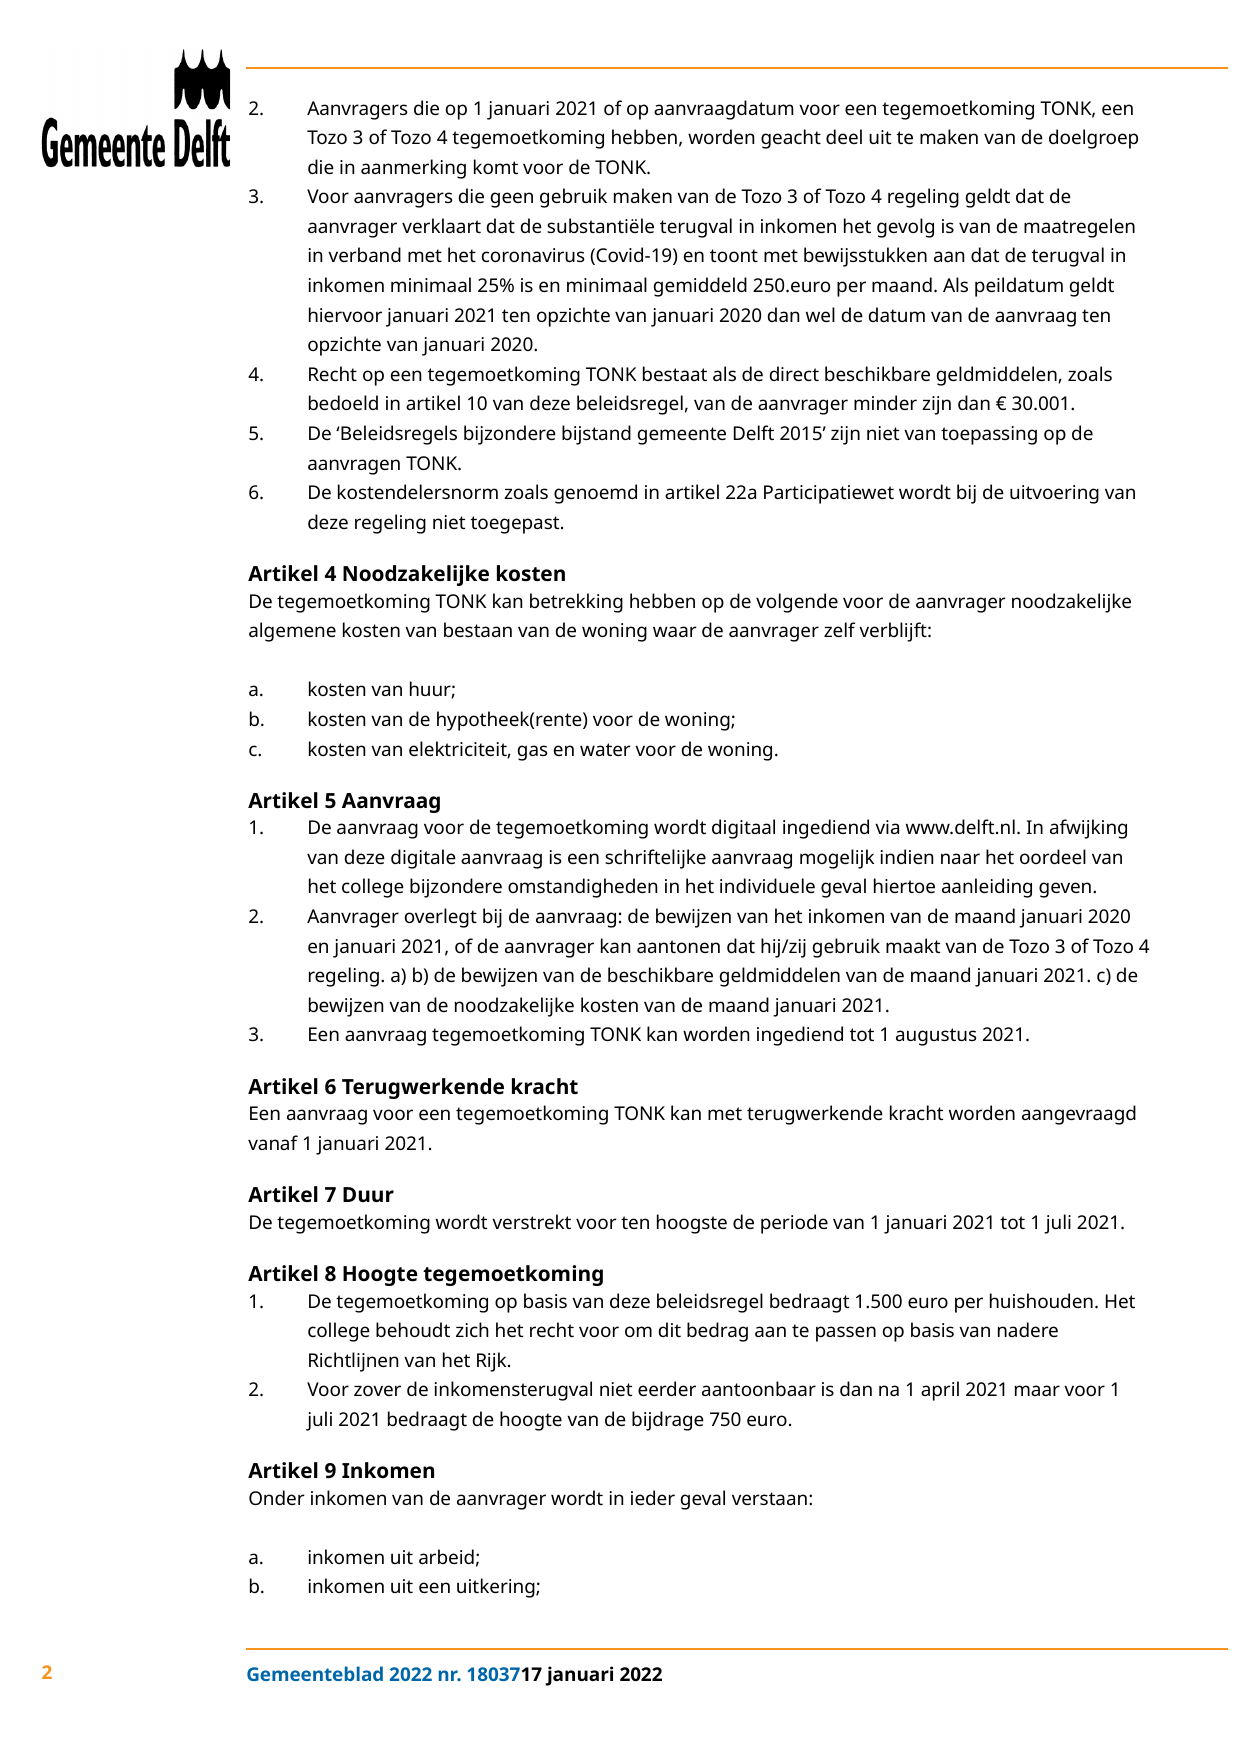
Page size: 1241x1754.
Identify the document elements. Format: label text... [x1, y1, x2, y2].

picture [41, 47, 231, 172]
text De tegemoetkoming wordt verstrekt voor ten hoogste de periode van 1 januari 2021 tot 1 juli 2021. [248, 1209, 1152, 1235]
list De aanvraag voor de tegemoetkoming wordt digitaal ingediend via www.delft.nl. In afwijking van deze digitale aanvraag is een schriftelijke aanvraag mogelijk indien naar het oordeel van het college bijzondere omstandigheden in het individuele geval hiertoe aanleiding geven. [248, 814, 1152, 899]
list Aanvrager overlegt bij de aanvraag: de bewijzen van het inkomen van de maand januari 2020 en januari 2021, of de aanvrager kan aantonen dat hij/zij gebruik maakt van de Tozo 3 of Tozo 4 regeling. a) b) de bewijzen van de beschikbare geldmiddelen van de maand januari 2021. c) de bewijzen van de noodzakelijke kosten van de maand januari 2021. [248, 903, 1152, 1018]
list Voor aanvragers die geen gebruik maken van de Tozo 3 of Tozo 4 regeling geldt dat de aanvrager verklaart dat de substantiële terugval in inkomen het gevolg is van de maatregelen in verband met het coronavirus (Covid-19) en toont met bewijsstukken aan dat de terugval in inkomen minimaal 25% is en minimaal gemiddeld 250.euro per maand. Als peildatum geldt hiervoor januari 2021 ten opzichte van januari 2020 dan wel de datum van de aanvraag ten opzichte van januari 2020. [248, 183, 1152, 357]
list De tegemoetkoming op basis van deze beleidsregel bedraagt 1.500 euro per huishouden. Het college behoudt zich het recht voor om dit bedrag aan te passen op basis van nadere Richtlijnen van het Rijk. [248, 1288, 1152, 1373]
list Een aanvraag tegemoetkoming TONK kan worden ingediend tot 1 augustus 2021. [248, 1022, 1152, 1047]
text Een aanvraag voor een tegemoetkoming TONK kan met terugwerkende kracht worden aangevraagd vanaf 1 januari 2021. [248, 1101, 1152, 1156]
text Artikel 4 Noodzakelijke kosten [248, 559, 1152, 588]
text De tegemoetkoming TONK kan betrekking hebben op de volgende voor de aanvrager noodzakelijke algemene kosten van bestaan van de woning waar de aanvrager zelf verblijft: [248, 588, 1152, 643]
text Onder inkomen van de aanvrager wordt in ieder geval verstaan: [248, 1485, 1152, 1511]
list Voor zover de inkomensterugval niet eerder aantoonbaar is dan na 1 april 2021 maar voor 1 juli 2021 bedraagt de hoogte van de bijdrage 750 euro. [248, 1377, 1152, 1432]
text Artikel 5 Aanvraag [248, 786, 1152, 814]
list Aanvragers die op 1 januari 2021 of op aanvraagdatum voor een tegemoetkoming TONK, een Tozo 3 of Tozo 4 tegemoetkoming hebben, worden geacht deel uit te maken van de doelgroep die in aanmerking komt voor de TONK. [248, 95, 1152, 180]
text Artikel 9 Inkomen [248, 1457, 1152, 1485]
text Artikel 6 Terugwerkende kracht [248, 1072, 1152, 1101]
text Artikel 8 Hoogte tegemoetkoming [248, 1259, 1152, 1288]
list inkomen uit arbeid; [248, 1544, 1152, 1570]
list inkomen uit een uitkering; [248, 1574, 1152, 1599]
list De kostendelersnorm zoals genoemd in artikel 22a Participatiewet wordt bij de uitvoering van deze regeling niet toegepast. [248, 479, 1152, 535]
list kosten van de hypotheek(rente) voor de woning; [248, 706, 1152, 732]
list kosten van elektriciteit, gas en water voor de woning. [248, 736, 1152, 761]
list Recht op een tegemoetkoming TONK bestaat als de direct beschikbare geldmiddelen, zoals bedoeld in artikel 10 van deze beleidsregel, van de aanvrager minder zijn dan € 30.001. [248, 361, 1152, 416]
list kosten van huur; [248, 677, 1152, 702]
text Artikel 7 Duur [248, 1181, 1152, 1209]
list De ‘Beleidsregels bijzondere bijstand gemeente Delft 2015’ zijn niet van toepassing op de aanvragen TONK. [248, 420, 1152, 476]
